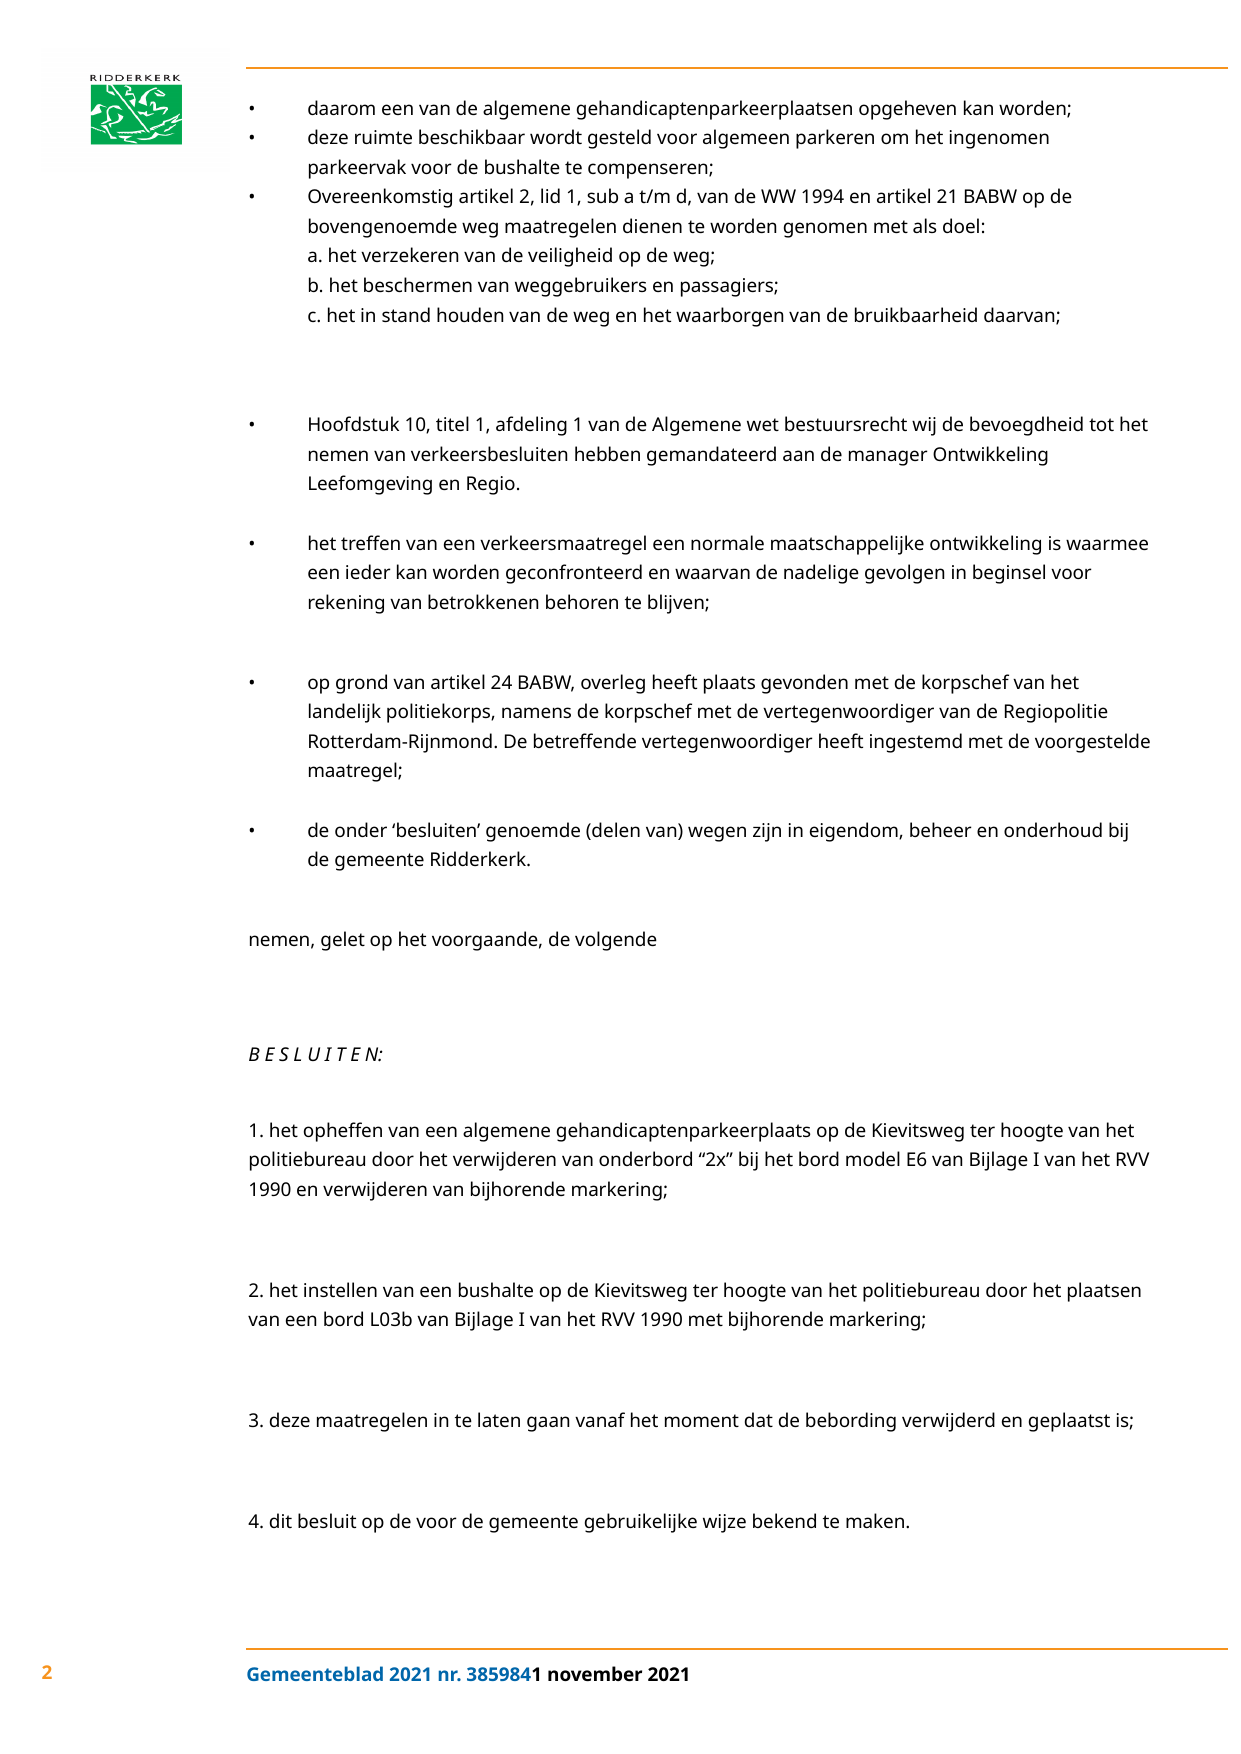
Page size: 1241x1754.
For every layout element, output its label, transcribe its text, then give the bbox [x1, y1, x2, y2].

list de onder ‘besluiten’ genoemde (delen van) wegen zijn in eigendom, beheer en onderhoud bij de gemeente Ridderkerk. [248, 817, 1152, 872]
text 2. het instellen van een bushalte op de Kievitsweg ter hoogte van het politiebureau door het plaatsen van een bord L03b van Bijlage I van het RVV 1990 met bijhorende markering; [248, 1277, 1152, 1332]
list Overeenkomstig artikel 2, lid 1, sub a t/m d, van de WW 1994 en artikel 21 BABW op de bovengenoemde weg maatregelen dienen te worden genomen met als doel: [248, 183, 1152, 239]
text nemen, gelet op het voorgaande, de volgende [248, 926, 1152, 952]
list b. het beschermen van weggebruikers en passagiers; [248, 272, 1152, 298]
list c. het in stand houden van de weg en het waarborgen van de bruikbaarheid daarvan; [248, 302, 1152, 328]
text B E S L U I T E N: [248, 1041, 1152, 1067]
list Hoofdstuk 10, titel 1, afdeling 1 van de Algemene wet bestuursrecht wij de bevoegdheid tot het nemen van verkeersbesluiten hebben gemandateerd aan de manager Ontwikkeling Leefomgeving en Regio. [248, 411, 1152, 496]
text 3. deze maatregelen in te laten gaan vanaf het moment dat de bebording verwijderd en geplaatst is; [248, 1407, 1152, 1433]
list a. het verzekeren van de veiligheid op de weg; [248, 243, 1152, 268]
list het treffen van een verkeersmaatregel een normale maatschappelijke ontwikkeling is waarmee een ieder kan worden geconfronteerd en waarvan de nadelige gevolgen in beginsel voor rekening van betrokkenen behoren te blijven; [248, 530, 1152, 615]
picture [41, 47, 231, 172]
list op grond van artikel 24 BABW, overleg heeft plaats gevonden met de korpschef van het landelijk politiekorps, namens de korpschef met de vertegenwoordiger van de Regiopolitie Rotterdam-Rijnmond. De betreffende vertegenwoordiger heeft ingestemd met de voorgestelde maatregel; [248, 669, 1152, 783]
text 1. het opheffen van een algemene gehandicaptenparkeerplaats op de Kievitsweg ter hoogte van het politiebureau door het verwijderen van onderbord “2x” bij het bord model E6 van Bijlage I van het RVV 1990 en verwijderen van bijhorende markering; [248, 1117, 1152, 1202]
text 4. dit besluit op de voor de gemeente gebruikelijke wijze bekend te maken. [248, 1508, 1152, 1534]
list daarom een van de algemene gehandicaptenparkeerplaatsen opgeheven kan worden; [248, 95, 1152, 121]
list deze ruimte beschikbaar wordt gesteld voor algemeen parkeren om het ingenomen parkeervak voor de bushalte te compenseren; [248, 124, 1152, 180]
